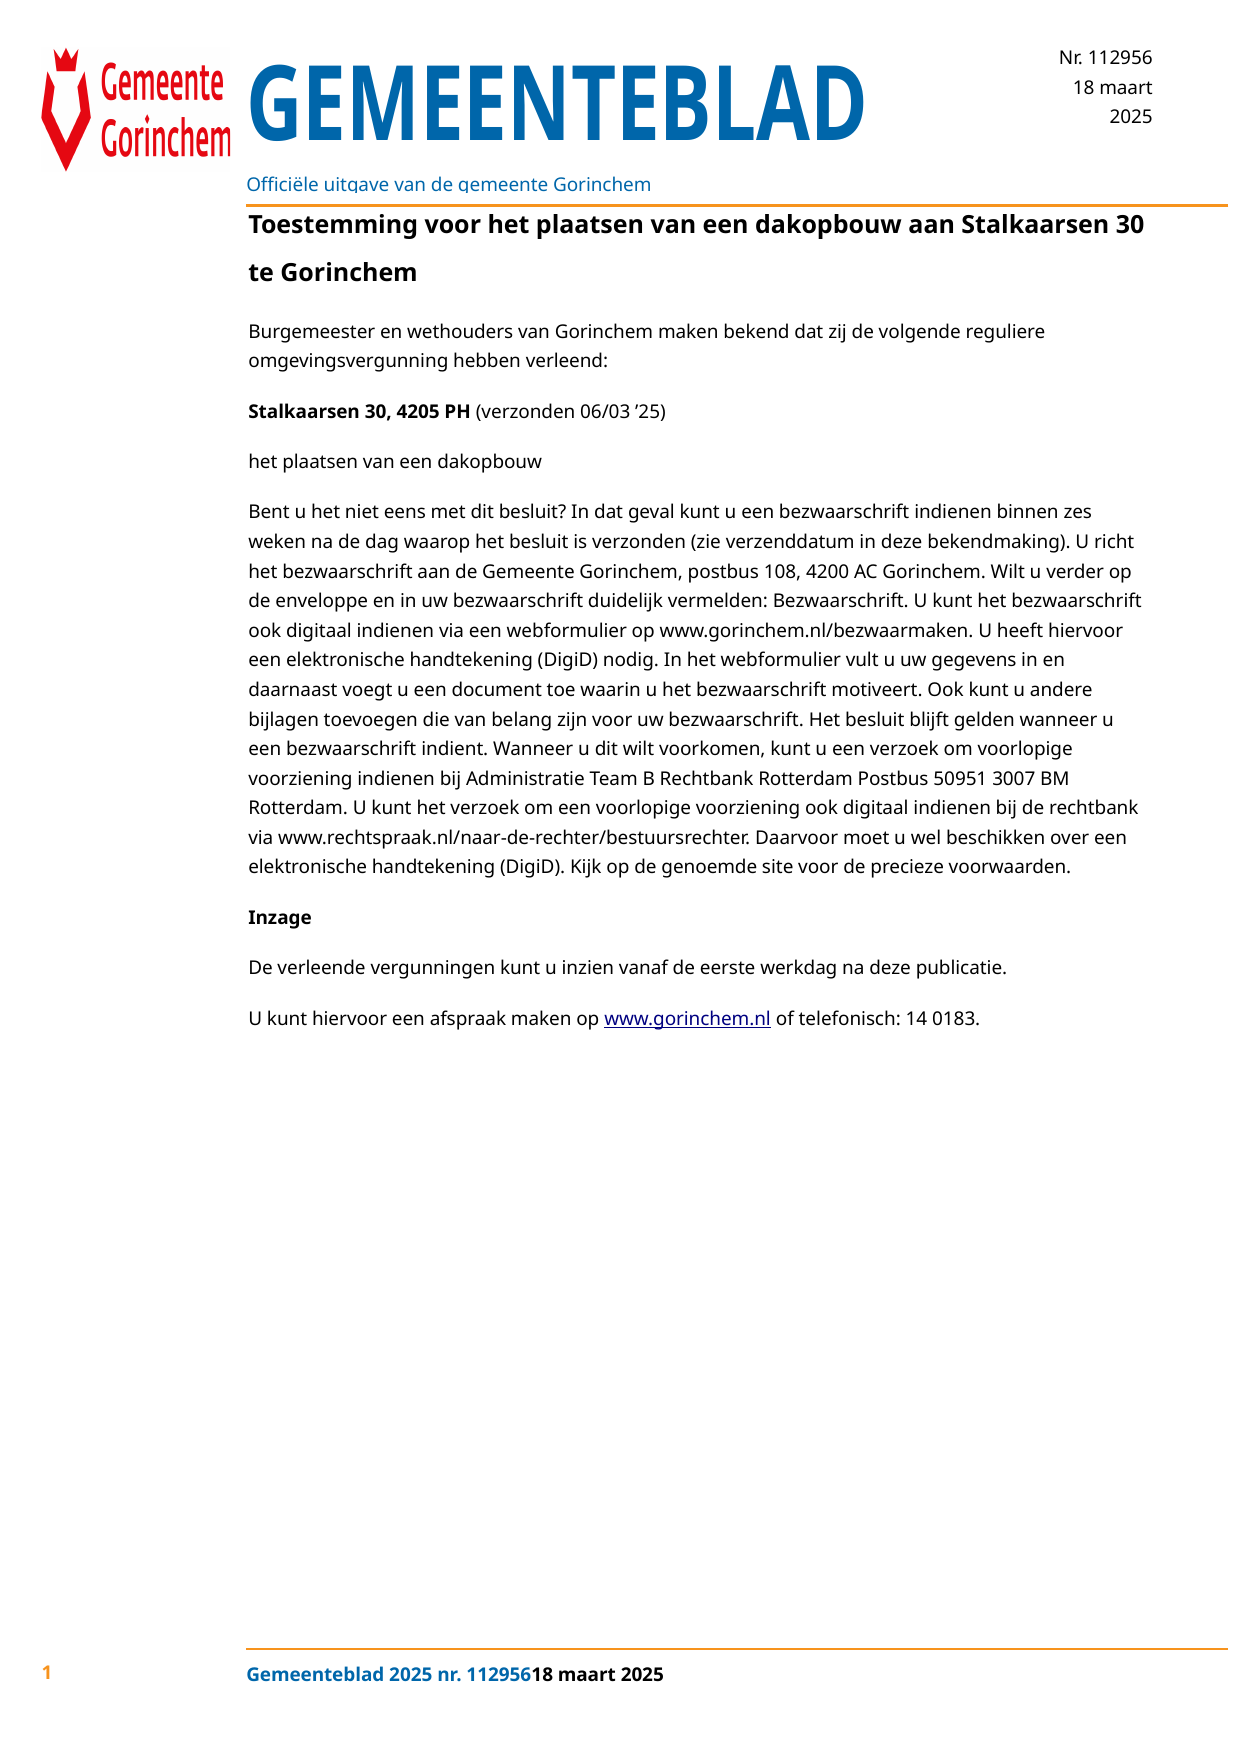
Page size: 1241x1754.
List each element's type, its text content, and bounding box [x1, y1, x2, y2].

text het plaatsen van een dakopbouw [248, 448, 1152, 474]
text Inzage [248, 904, 1152, 930]
text Burgemeester en wethouders van Gorinchem maken bekend dat zij de volgende reguliere omgevingsvergunning hebben verleend: [248, 318, 1152, 373]
picture [41, 47, 231, 172]
text Stalkaarsen 30, 4205 PH (verzonden 06/03 ’25) [248, 398, 1152, 424]
text Toestemming voor het plaatsen van een dakopbouw aan Stalkaarsen 30 te Gorinchem [248, 207, 1152, 288]
text U kunt hiervoor een afspraak maken op www.gorinchem.nl of telefonisch: 14 0183. [248, 1005, 1152, 1031]
text De verleende vergunningen kunt u inzien vanaf de eerste werkdag na deze publicatie. [248, 954, 1152, 980]
text Bent u het niet eens met dit besluit? In dat geval kunt u een bezwaarschrift indienen binnen zes weken na de dag waarop het besluit is verzonden (zie verzenddatum in deze bekendmaking). U richt het bezwaarschrift aan de Gemeente Gorinchem, postbus 108, 4200 AC Gorinchem. Wilt u verder op de enveloppe en in uw bezwaarschrift duidelijk vermelden: Bezwaarschrift. U kunt het bezwaarschrift ook digitaal indienen via een webformulier op www.gorinchem.nl/bezwaarmaken. U heeft hiervoor een elektronische handtekening (DigiD) nodig. In het webformulier vult u uw gegevens in en daarnaast voegt u een document toe waarin u het bezwaarschrift motiveert. Ook kunt u andere bijlagen toevoegen die van belang zijn voor uw bezwaarschrift. Het besluit blijft gelden wanneer u een bezwaarschrift indient. Wanneer u dit wilt voorkomen, kunt u een verzoek om voorlopige voorziening indienen bij Administratie Team B Rechtbank Rotterdam Postbus 50951 3007 BM Rotterdam. U kunt het verzoek om een voorlopige voorziening ook digitaal indienen bij de rechtbank via www.rechtspraak.nl/naar-de-rechter/bestuursrechter. Daarvoor moet u wel beschikken over een elektronische handtekening (DigiD). Kijk op de genoemde site voor de precieze voorwaarden. [248, 499, 1152, 879]
